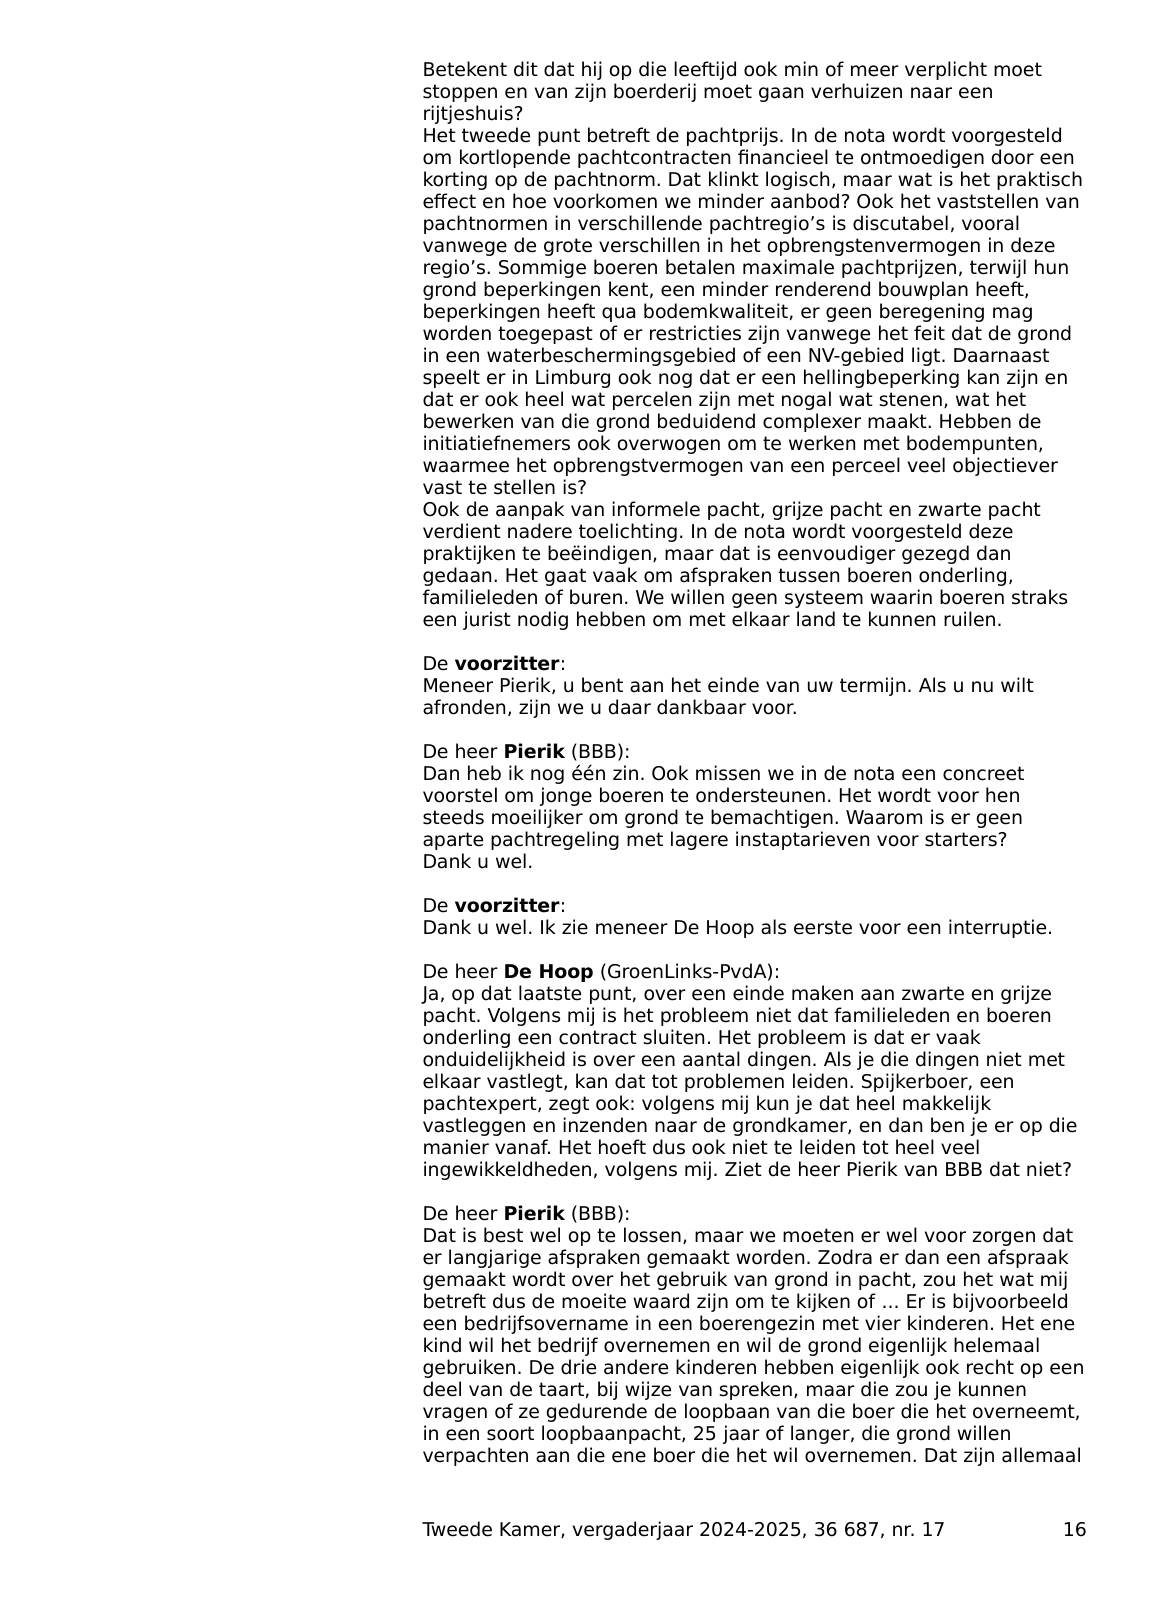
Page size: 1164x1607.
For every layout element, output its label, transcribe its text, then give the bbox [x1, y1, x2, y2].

text Ja, op dat laatste punt, over een einde maken aan zwarte en grijze pacht. Volgens mij is het probleem niet dat familieleden en boeren onderling een contract sluiten. Het probleem is dat er vaak onduidelijkheid is over een aantal dingen. Als je die dingen niet met elkaar vastlegt, kan dat tot problemen leiden. Spijkerboer, een pachtexpert, zegt ook: volgens mij kun je dat heel makkelijk vastleggen en inzenden naar de grondkamer, en dan ben je er op die manier vanaf. Het hoeft dus ook niet te leiden tot heel veel ingewikkeldheden, volgens mij. Ziet de heer Pierik van BBB dat niet? [422, 983, 1087, 1181]
text Dat is best wel op te lossen, maar we moeten er wel voor zorgen dat er langjarige afspraken gemaakt worden. Zodra er dan een afspraak gemaakt wordt over het gebruik van grond in pacht, zou het wat mij betreft dus de moeite waard zijn om te kijken of ... Er is bijvoorbeeld een bedrijfsovername in een boerengezin met vier kinderen. Het ene kind wil het bedrijf overnemen en wil de grond eigenlijk helemaal gebruiken. De drie andere kinderen hebben eigenlijk ook recht op een deel van de taart, bij wijze van spreken, maar die zou je kunnen vragen of ze gedurende de loopbaan van die boer die het overneemt, in een soort loopbaanpacht, 25 jaar of langer, die grond willen verpachten aan die ene boer die het wil overnemen. Dat zijn allemaal [422, 1225, 1087, 1467]
text Dan heb ik nog één zin. Ook missen we in de nota een concreet voorstel om jonge boeren te ondersteunen. Het wordt voor hen steeds moeilijker om grond te bemachtigen. Waarom is er geen aparte pachtregeling met lagere instaptarieven voor starters? [422, 763, 1087, 851]
text De heer Pierik (BBB): [422, 1203, 1087, 1225]
text Meneer Pierik, u bent aan het einde van uw termijn. Als u nu wilt afronden, zijn we u daar dankbaar voor. [422, 675, 1087, 719]
text De voorzitter: [422, 895, 1087, 917]
text Dank u wel. [422, 851, 1087, 873]
text Het tweede punt betreft de pachtprijs. In de nota wordt voorgesteld om kortlopende pachtcontracten financieel te ontmoedigen door een korting op de pachtnorm. Dat klinkt logisch, maar wat is het praktisch effect en hoe voorkomen we minder aanbod? Ook het vaststellen van pachtnormen in verschillende pachtregio’s is discutabel, vooral vanwege de grote verschillen in het opbrengstenvermogen in deze regio’s. Sommige boeren betalen maximale pachtprijzen, terwijl hun grond beperkingen kent, een minder renderend bouwplan heeft, beperkingen heeft qua bodemkwaliteit, er geen beregening mag worden toegepast of er restricties zijn vanwege het feit dat de grond in een waterbeschermingsgebied of een NV-gebied ligt. Daarnaast speelt er in Limburg ook nog dat er een hellingbeperking kan zijn en dat er ook heel wat percelen zijn met nogal wat stenen, wat het bewerken van die grond beduidend complexer maakt. Hebben de initiatiefnemers ook overwogen om te werken met bodempunten, waarmee het opbrengstvermogen van een perceel veel objectiever vast te stellen is? [422, 125, 1087, 499]
text De voorzitter: [422, 653, 1087, 675]
text De heer Pierik (BBB): [422, 741, 1087, 763]
text Betekent dit dat hij op die leeftijd ook min of meer verplicht moet stoppen en van zijn boerderij moet gaan verhuizen naar een rijtjeshuis? [422, 59, 1087, 125]
text De heer De Hoop (GroenLinks-PvdA): [422, 961, 1087, 983]
text Dank u wel. Ik zie meneer De Hoop als eerste voor een interruptie. [422, 917, 1087, 939]
text Ook de aanpak van informele pacht, grijze pacht en zwarte pacht verdient nadere toelichting. In de nota wordt voorgesteld deze praktijken te beëindigen, maar dat is eenvoudiger gezegd dan gedaan. Het gaat vaak om afspraken tussen boeren onderling, familieleden of buren. We willen geen systeem waarin boeren straks een jurist nodig hebben om met elkaar land te kunnen ruilen. [422, 499, 1087, 631]
